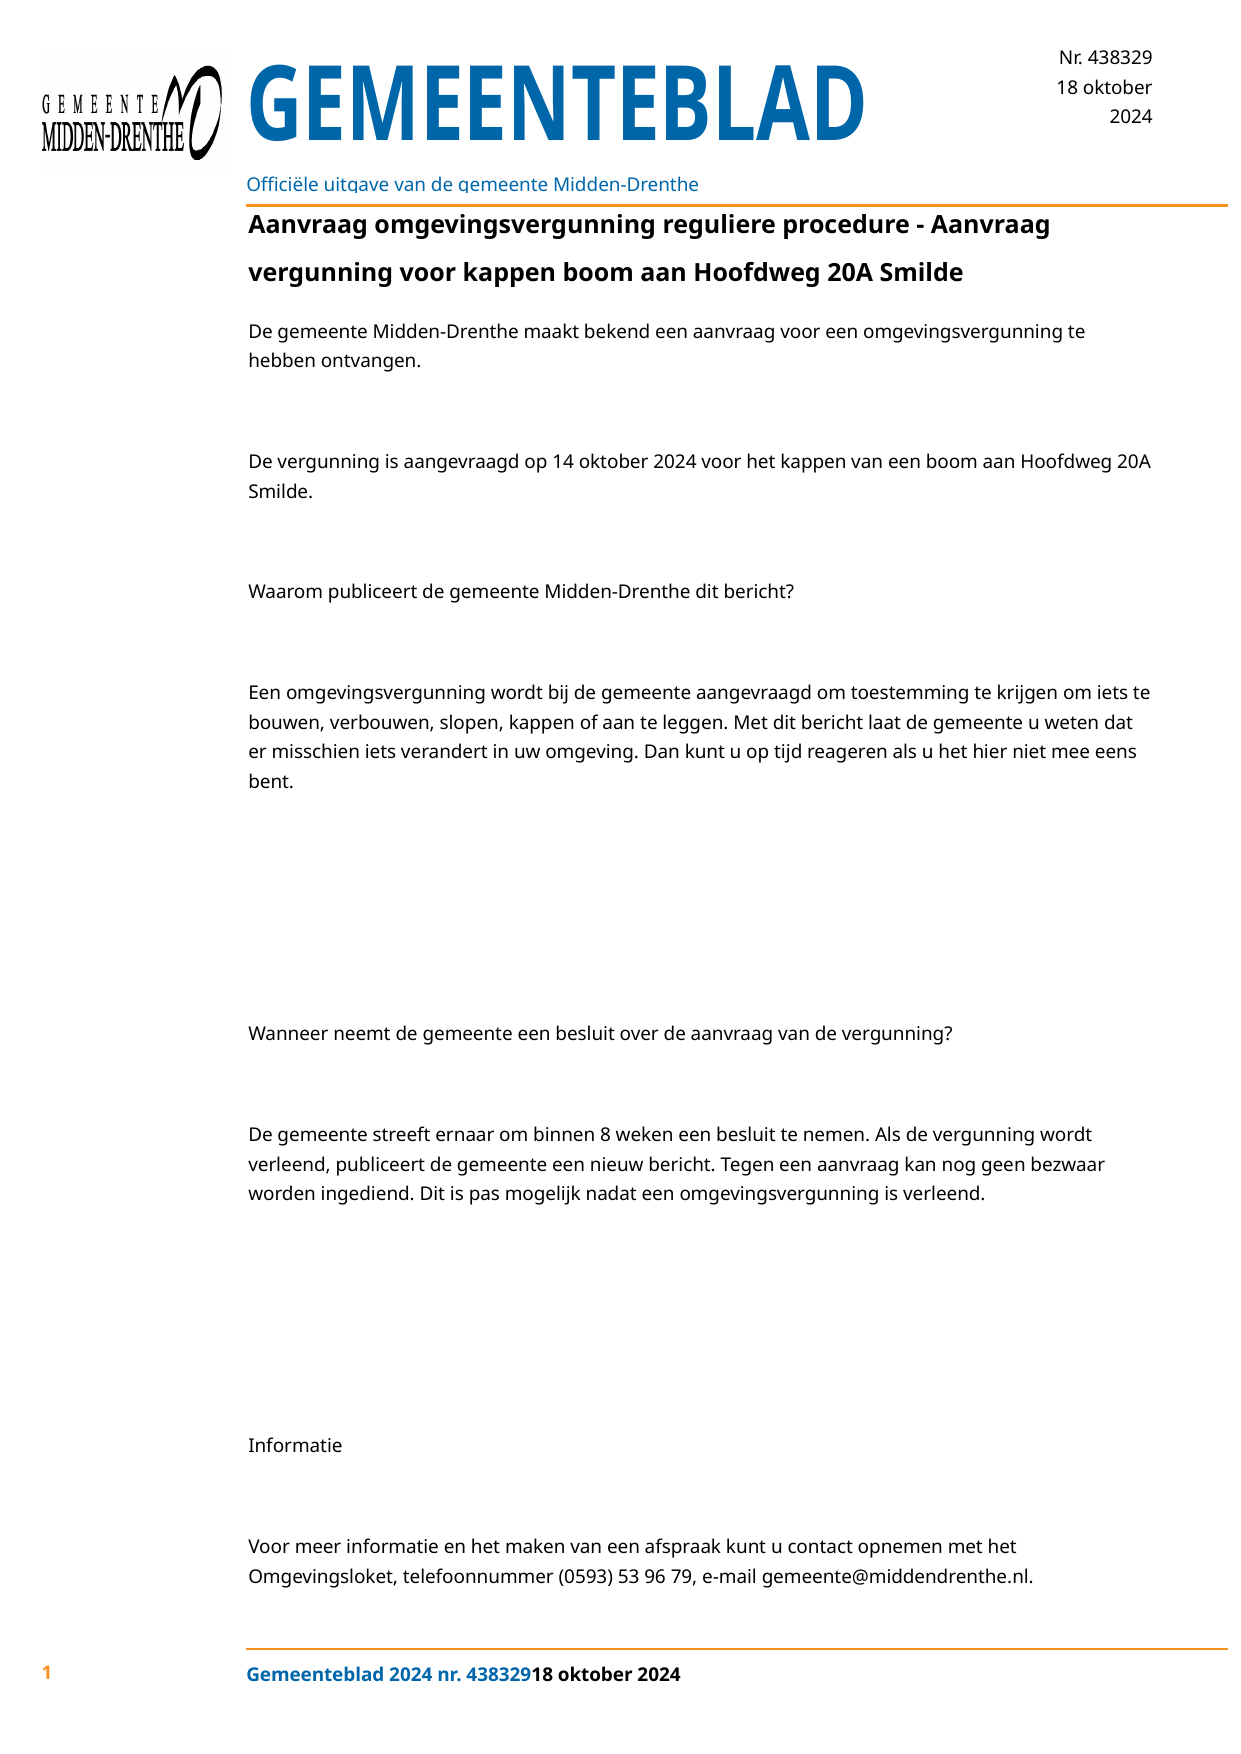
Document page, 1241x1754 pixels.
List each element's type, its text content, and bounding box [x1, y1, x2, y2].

text De gemeente streeft ernaar om binnen 8 weken een besluit te nemen. Als de vergunning wordt verleend, publiceert de gemeente een nieuw bericht. Tegen een aanvraag kan nog geen bezwaar worden ingediend. Dit is pas mogelijk nadat een omgevingsvergunning is verleend. [248, 1121, 1152, 1206]
text Wanneer neemt de gemeente een besluit over de aanvraag van de vergunning? [248, 1020, 1152, 1046]
text De vergunning is aangevraagd op 14 oktober 2024 voor het kappen van een boom aan Hoofdweg 20A Smilde. [248, 448, 1152, 504]
text Een omgevingsvergunning wordt bij de gemeente aangevraagd om toestemming te krijgen om iets te bouwen, verbouwen, slopen, kappen of aan te leggen. Met dit bericht laat de gemeente u weten dat er misschien iets verandert in uw omgeving. Dan kunt u op tijd reageren als u het hier niet mee eens bent. [248, 679, 1152, 794]
text Waarom publiceert de gemeente Midden-Drenthe dit bericht? [248, 579, 1152, 604]
text De gemeente Midden-Drenthe maakt bekend een aanvraag voor een omgevingsvergunning te hebben ontvangen. [248, 318, 1152, 373]
picture [41, 47, 231, 172]
text Informatie [248, 1432, 1152, 1458]
text Aanvraag omgevingsvergunning reguliere procedure - Aanvraag vergunning voor kappen boom aan Hoofdweg 20A Smilde [248, 207, 1152, 288]
text Voor meer informatie en het maken van een afspraak kunt u contact opnemen met het Omgevingsloket, telefoonnummer (0593) 53 96 79, e-mail gemeente@middendrenthe.nl. [248, 1533, 1152, 1589]
